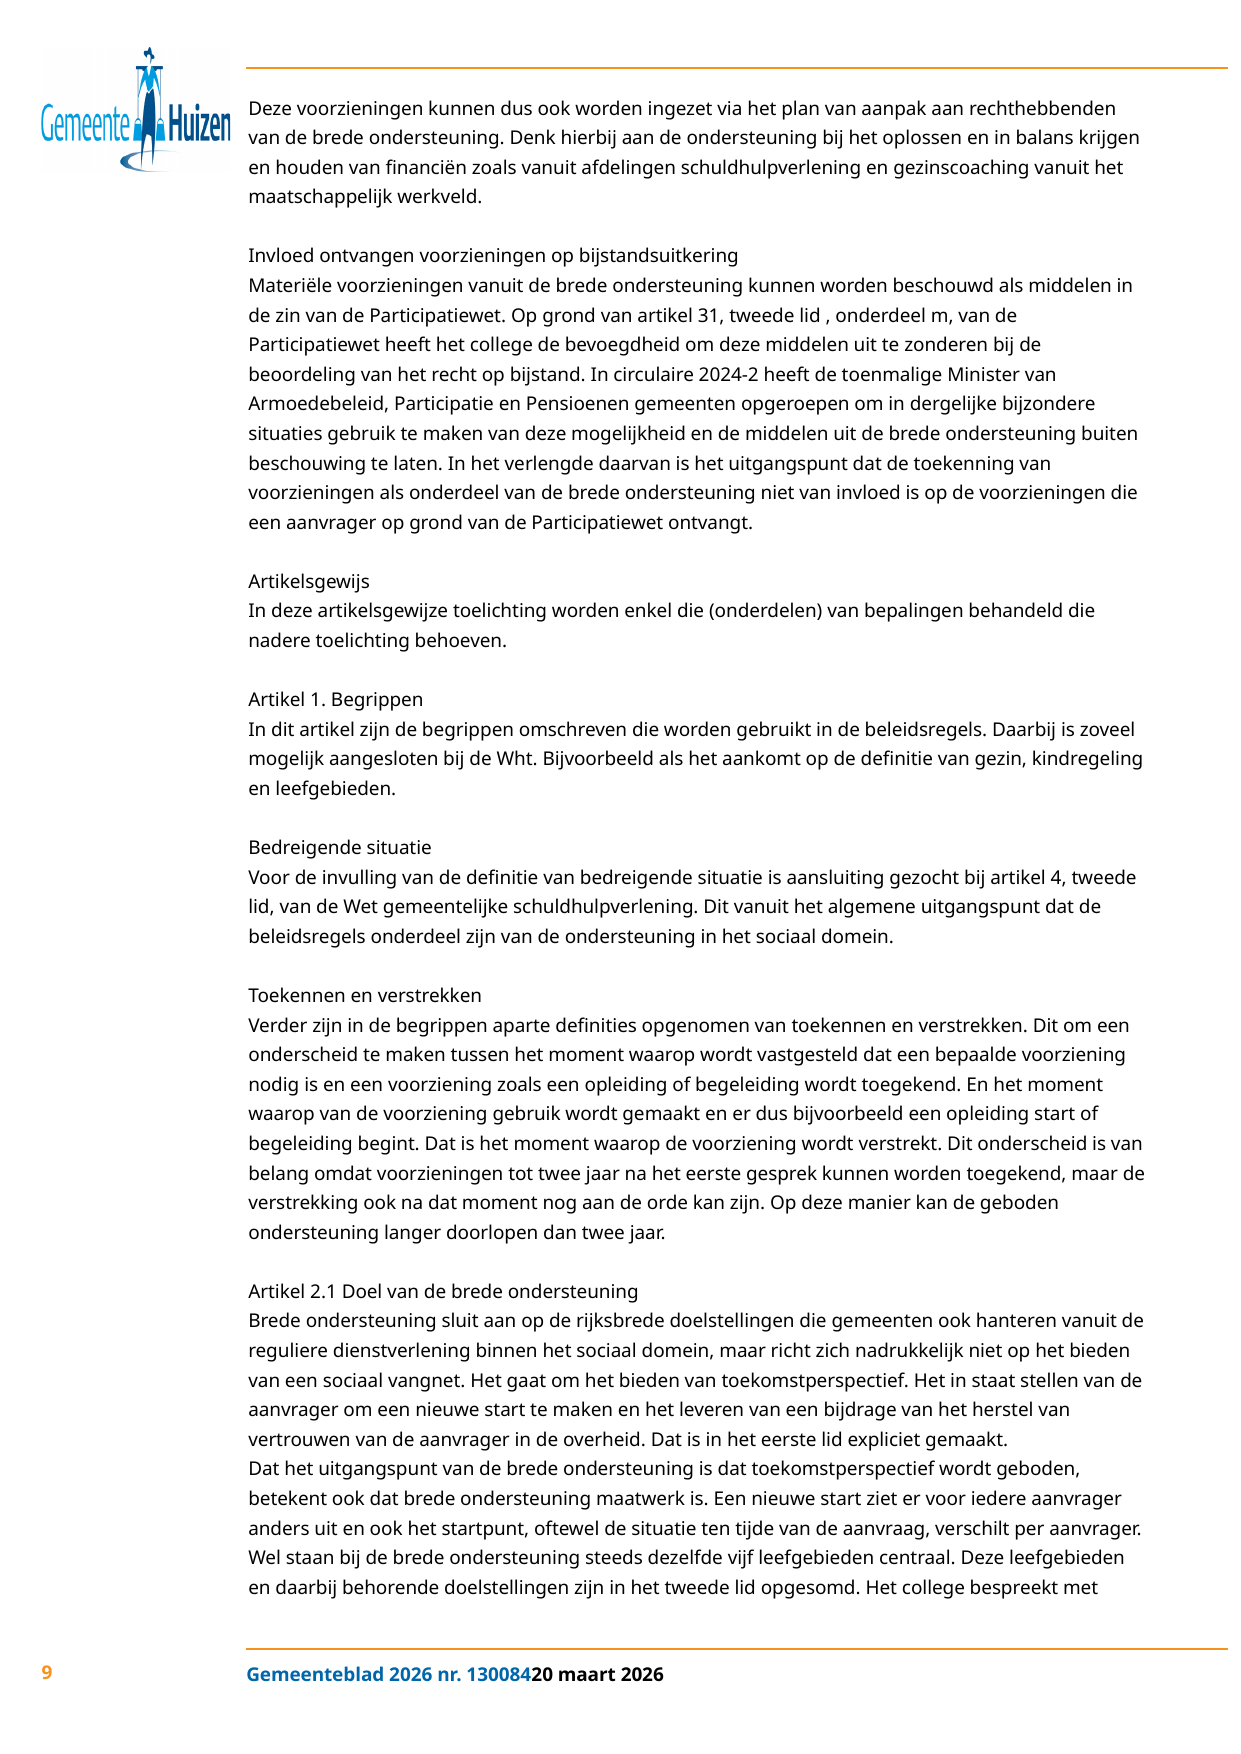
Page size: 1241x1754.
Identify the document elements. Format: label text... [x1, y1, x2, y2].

text Invloed ontvangen voorzieningen op bijstandsuitkering [248, 243, 1152, 268]
text Voor de invulling van de definitie van bedreigende situatie is aansluiting gezocht bij artikel 4, tweede lid, van de Wet gemeentelijke schuldhulpverlening. Dit vanuit het algemene uitgangspunt dat de beleidsregels onderdeel zijn van de ondersteuning in het sociaal domein. [248, 864, 1152, 949]
text Bedreigende situatie [248, 834, 1152, 860]
text Deze voorzieningen kunnen dus ook worden ingezet via het plan van aanpak aan rechthebbenden van de brede ondersteuning. Denk hierbij aan de ondersteuning bij het oplossen en in balans krijgen en houden van financiën zoals vanuit afdelingen schuldhulpverlening en gezinscoaching vanuit het maatschappelijk werkveld. [248, 95, 1152, 209]
text In deze artikelsgewijze toelichting worden enkel die (onderdelen) van bepalingen behandeld die nadere toelichting behoeven. [248, 598, 1152, 653]
text Artikel 2.1 Doel van de brede ondersteuning [248, 1278, 1152, 1304]
text Artikelsgewijs [248, 568, 1152, 594]
picture [41, 47, 231, 172]
text Artikel 1. Begrippen [248, 686, 1152, 712]
text Dat het uitgangspunt van de brede ondersteuning is dat toekomstperspectief wordt geboden, betekent ook dat brede ondersteuning maatwerk is. Een nieuwe start ziet er voor iedere aanvrager anders uit en ook het startpunt, oftewel de situatie ten tijde van de aanvraag, verschilt per aanvrager. Wel staan bij de brede ondersteuning steeds dezelfde vijf leefgebieden centraal. Deze leefgebieden en daarbij behorende doelstellingen zijn in het tweede lid opgesomd. Het college bespreekt met [248, 1456, 1152, 1600]
text Toekennen en verstrekken [248, 982, 1152, 1008]
text Verder zijn in de begrippen aparte definities opgenomen van toekennen en verstrekken. Dit om een onderscheid te maken tussen het moment waarop wordt vastgesteld dat een bepaalde voorziening nodig is en een voorziening zoals een opleiding of begeleiding wordt toegekend. En het moment waarop van de voorziening gebruik wordt gemaakt en er dus bijvoorbeeld een opleiding start of begeleiding begint. Dat is het moment waarop de voorziening wordt verstrekt. Dit onderscheid is van belang omdat voorzieningen tot twee jaar na het eerste gesprek kunnen worden toegekend, maar de verstrekking ook na dat moment nog aan de orde kan zijn. Op deze manier kan de geboden ondersteuning langer doorlopen dan twee jaar. [248, 1012, 1152, 1245]
text In dit artikel zijn de begrippen omschreven die worden gebruikt in de beleidsregels. Daarbij is zoveel mogelijk aangesloten bij de Wht. Bijvoorbeeld als het aankomt op de definitie van gezin, kindregeling en leefgebieden. [248, 716, 1152, 801]
text Materiële voorzieningen vanuit de brede ondersteuning kunnen worden beschouwd als middelen in de zin van de Participatiewet. Op grond van artikel 31, tweede lid , onderdeel m, van de Participatiewet heeft het college de bevoegdheid om deze middelen uit te zonderen bij de beoordeling van het recht op bijstand. In circulaire 2024-2 heeft de toenmalige Minister van Armoedebeleid, Participatie en Pensioenen gemeenten opgeroepen om in dergelijke bijzondere situaties gebruik te maken van deze mogelijkheid en de middelen uit de brede ondersteuning buiten beschouwing te laten. In het verlengde daarvan is het uitgangspunt dat de toekenning van voorzieningen als onderdeel van de brede ondersteuning niet van invloed is op de voorzieningen die een aanvrager op grond van de Participatiewet ontvangt. [248, 272, 1152, 535]
text Brede ondersteuning sluit aan op de rijksbrede doelstellingen die gemeenten ook hanteren vanuit de reguliere dienstverlening binnen het sociaal domein, maar richt zich nadrukkelijk niet op het bieden van een sociaal vangnet. Het gaat om het bieden van toekomstperspectief. Het in staat stellen van de aanvrager om een nieuwe start te maken en het leveren van een bijdrage van het herstel van vertrouwen van de aanvrager in de overheid. Dat is in het eerste lid expliciet gemaakt. [248, 1308, 1152, 1452]
